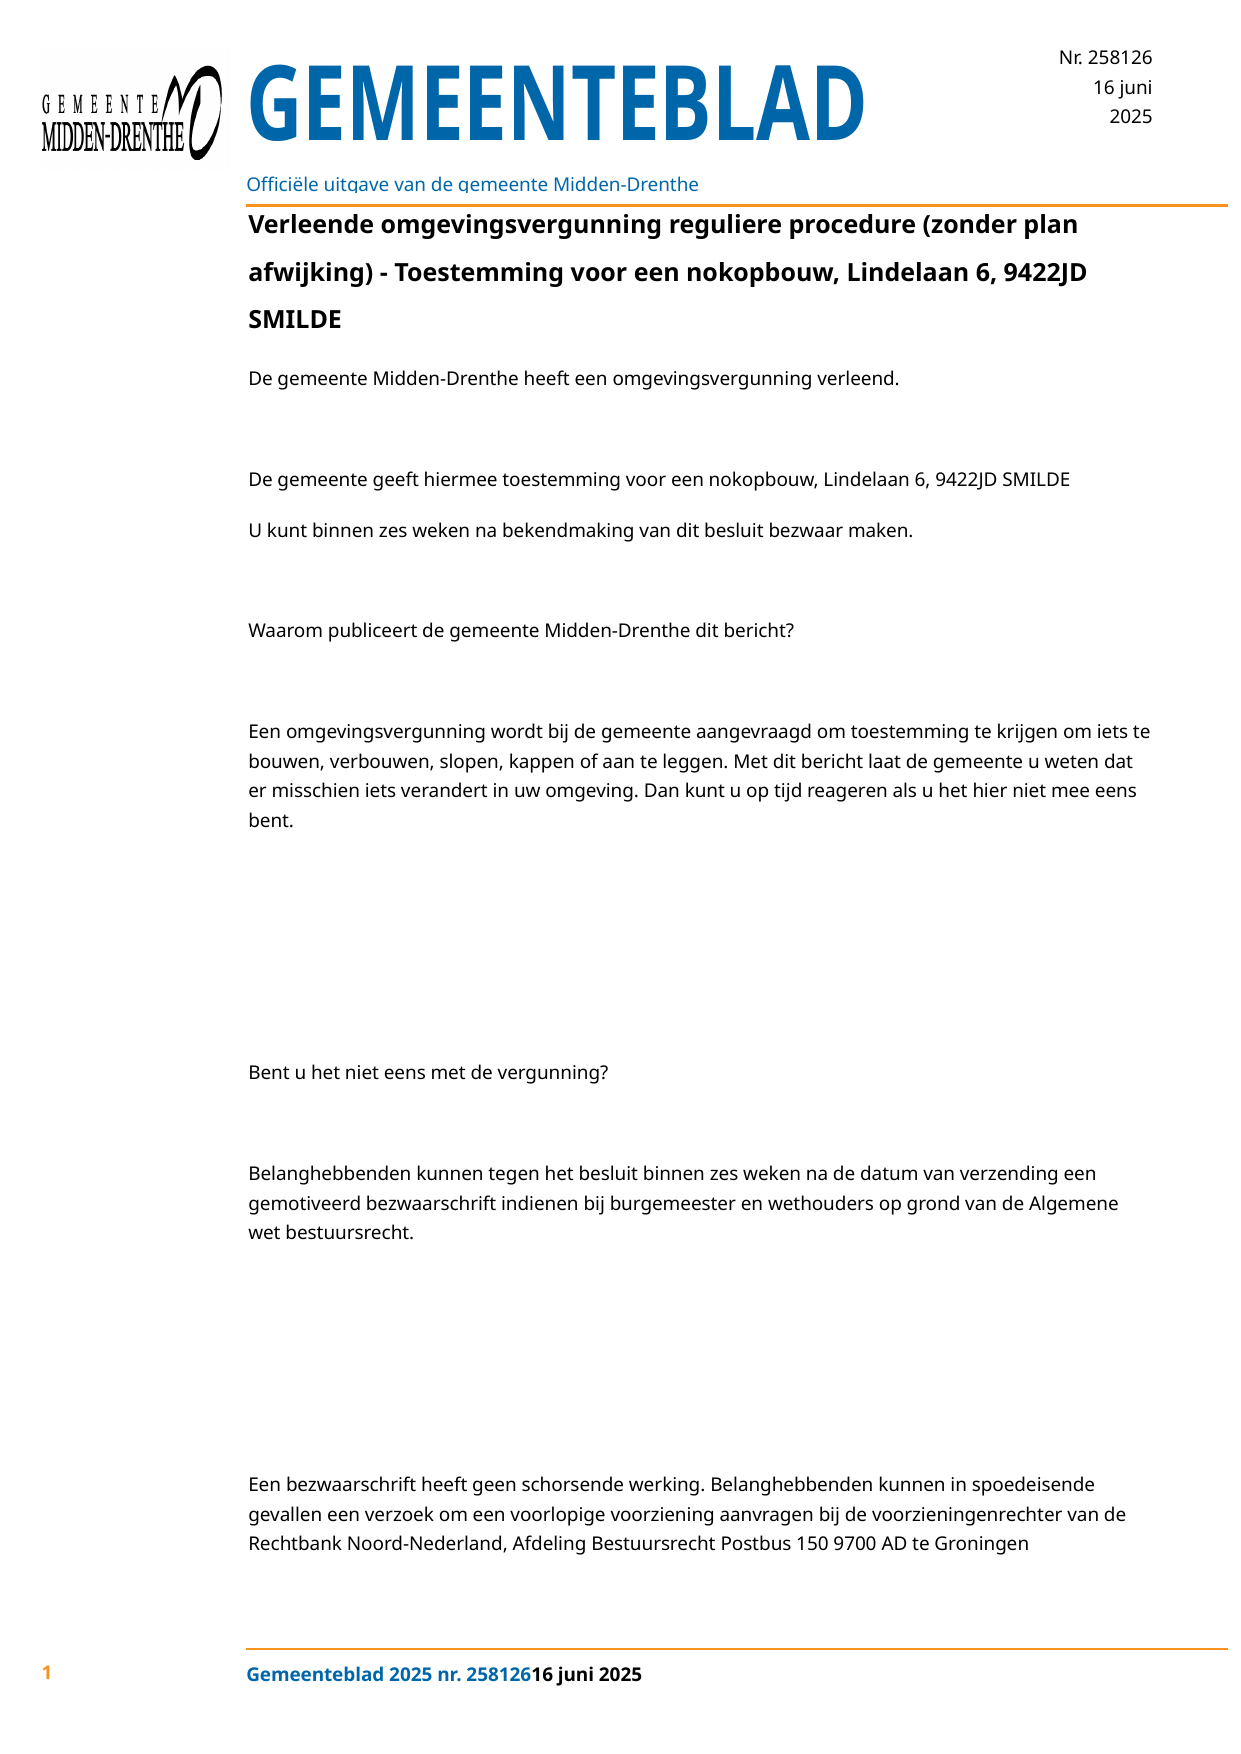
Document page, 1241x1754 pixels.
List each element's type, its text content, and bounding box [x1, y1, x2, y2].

text Bent u het niet eens met de vergunning? [248, 1059, 1152, 1085]
text U kunt binnen zes weken na bekendmaking van dit besluit bezwaar maken. [248, 517, 1152, 542]
text De gemeente geeft hiermee toestemming voor een nokopbouw, Lindelaan 6, 9422JD SMILDE [248, 466, 1152, 492]
text Waarom publiceert de gemeente Midden-Drenthe dit bericht? [248, 618, 1152, 643]
text De gemeente Midden-Drenthe heeft een omgevingsvergunning verleend. [248, 366, 1152, 391]
text Belanghebbenden kunnen tegen het besluit binnen zes weken na de datum van verzending een gemotiveerd bezwaarschrift indienen bij burgemeester en wethouders op grond van de Algemene wet bestuursrecht. [248, 1160, 1152, 1245]
picture [41, 47, 231, 172]
text Een bezwaarschrift heeft geen schorsende werking. Belanghebbenden kunnen in spoedeisende gevallen een verzoek om een voorlopige voorziening aanvragen bij de voorzieningenrechter van de Rechtbank Noord-Nederland, Afdeling Bestuursrecht Postbus 150 9700 AD te Groningen [248, 1471, 1152, 1556]
text Een omgevingsvergunning wordt bij de gemeente aangevraagd om toestemming te krijgen om iets te bouwen, verbouwen, slopen, kappen of aan te leggen. Met dit bericht laat de gemeente u weten dat er misschien iets verandert in uw omgeving. Dan kunt u op tijd reageren als u het hier niet mee eens bent. [248, 718, 1152, 833]
text Verleende omgevingsvergunning reguliere procedure (zonder plan afwijking) - Toestemming voor een nokopbouw, Lindelaan 6, 9422JD SMILDE [248, 207, 1152, 336]
